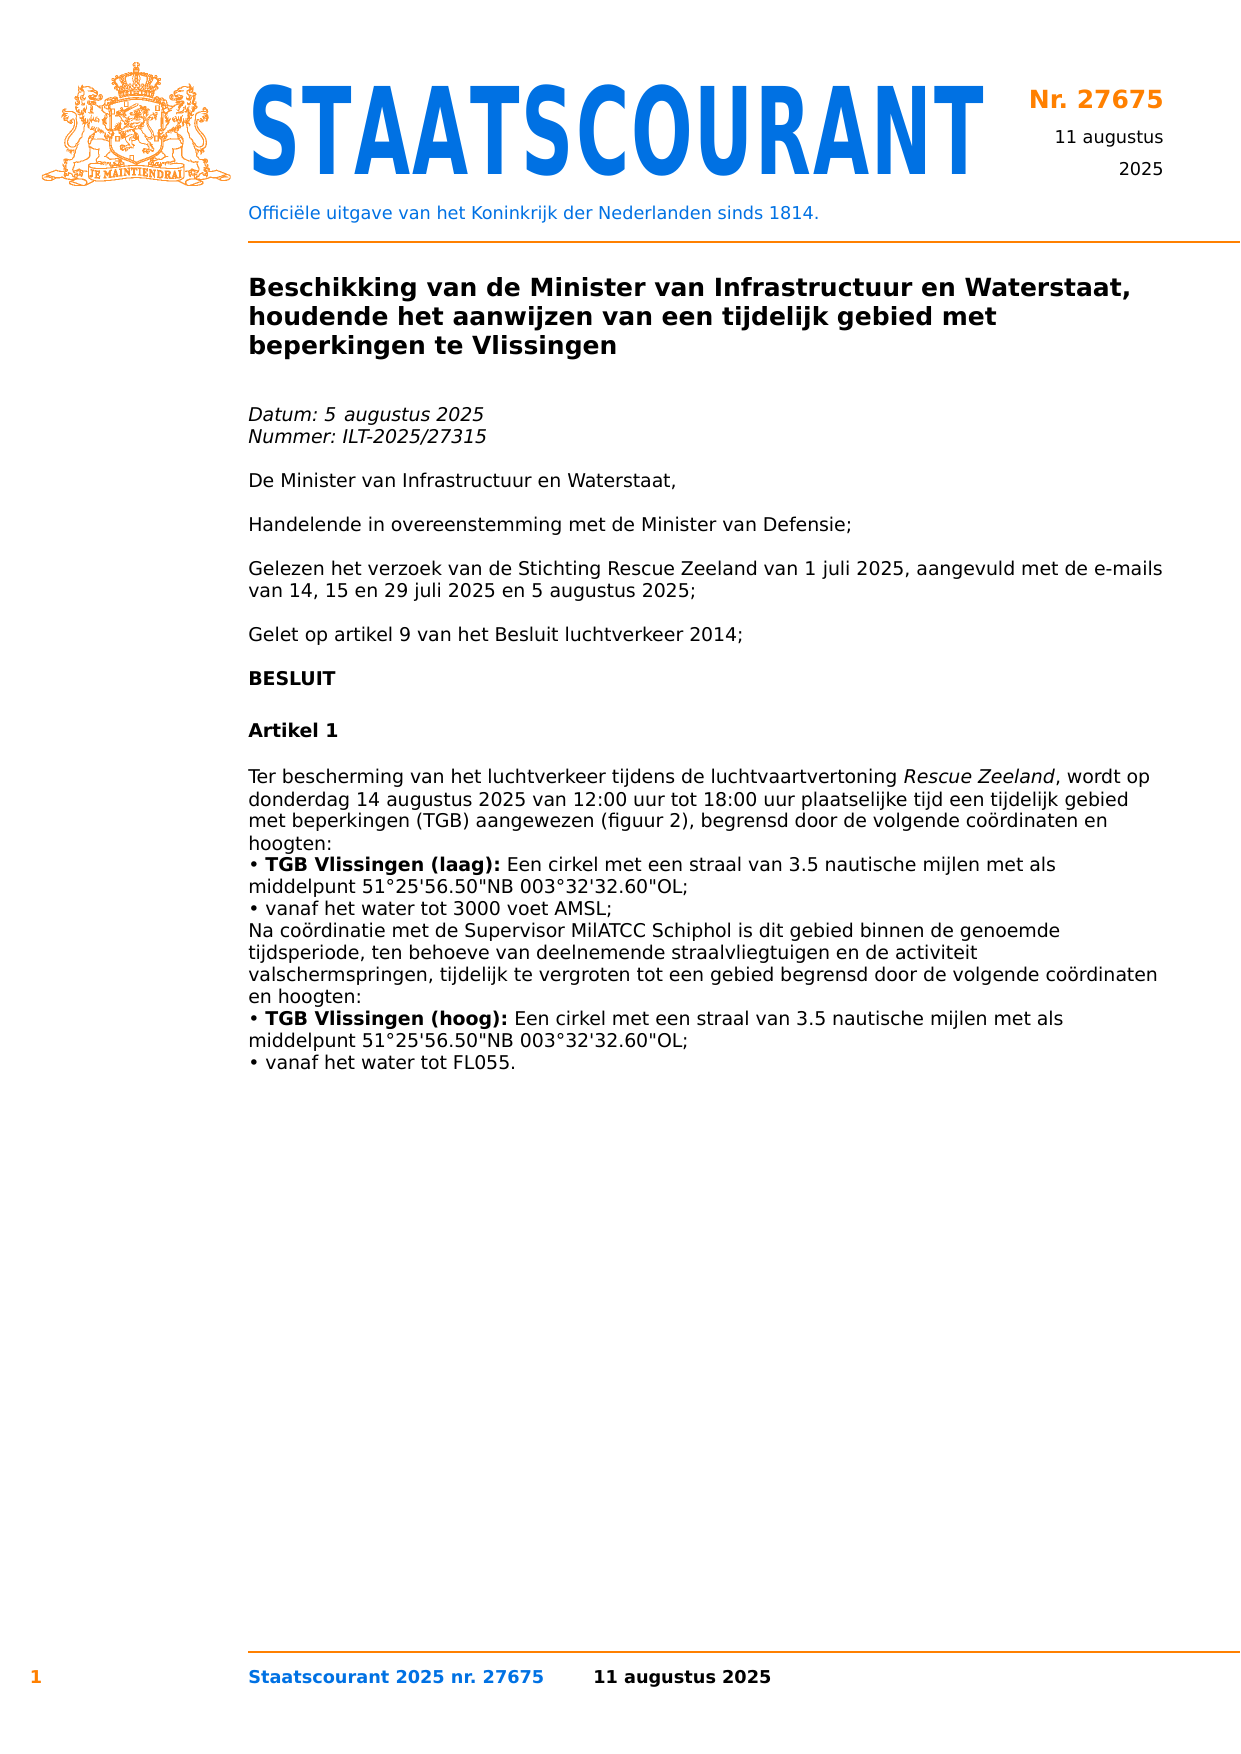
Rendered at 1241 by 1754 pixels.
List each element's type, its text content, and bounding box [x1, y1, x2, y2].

text De Minister van Infrastructuur en Waterstaat, [248, 470, 1163, 492]
subtitle Beschikking van de Minister van Infrastructuur en Waterstaat, houdende het aanwijzen van een tijdelijk gebied met beperkingen te Vlissingen [248, 273, 1163, 361]
text Datum: 5 augustus 2025 [248, 404, 1163, 426]
table_header Nr. 27675 [998, 62, 1240, 121]
text • TGB Vlissingen (laag): Een cirkel met een straal van 3.5 nautische mijlen met als middelpunt 51°25'56.50"NB 003°32'32.60"OL; [248, 854, 1163, 898]
table_cell Officiële uitgave van het Koninkrijk der Nederlanden sinds 1814. [248, 203, 1240, 241]
table_header STAATSCOURANT [248, 62, 998, 203]
text Gelet op artikel 9 van het Besluit luchtverkeer 2014; [248, 624, 1163, 646]
text BESLUIT [248, 667, 1163, 689]
picture [41, 62, 231, 186]
subtitle Artikel 1 [248, 719, 1163, 741]
text • vanaf het water tot 3000 voet AMSL; [248, 898, 1163, 920]
text • TGB Vlissingen (hoog): Een cirkel met een straal van 3.5 nautische mijlen met als middelpunt 51°25'56.50"NB 003°32'32.60"OL; [248, 1008, 1163, 1052]
text Na coördinatie met de Supervisor MilATCC Schiphol is dit gebied binnen de genoemde tijdsperiode, ten behoeve van deelnemende straalvliegtuigen en de activiteit valschermspringen, tijdelijk te vergroten tot een gebied begrensd door de volgende coördinaten en hoogten: [248, 920, 1163, 1008]
table_cell 11 augustus [998, 121, 1240, 153]
text Nummer: ILT-2025/27315 [248, 426, 1163, 448]
text Handelende in overeenstemming met de Minister van Defensie; [248, 514, 1163, 536]
text • vanaf het water tot FL055. [248, 1052, 1163, 1074]
text Gelezen het verzoek van de Stichting Rescue Zeeland van 1 juli 2025, aangevuld met de e-mails van 14, 15 en 29 juli 2025 en 5 augustus 2025; [248, 558, 1163, 602]
table_cell 2025 [998, 153, 1240, 203]
table_header [25, 62, 248, 241]
text Ter bescherming van het luchtverkeer tijdens de luchtvaartvertoning Rescue Zeeland, wordt op donderdag 14 augustus 2025 van 12:00 uur tot 18:00 uur plaatselijke tijd een tijdelijk gebied met beperkingen (TGB) aangewezen (figuur 2), begrensd door de volgende coördinaten en hoogten: [248, 766, 1163, 854]
